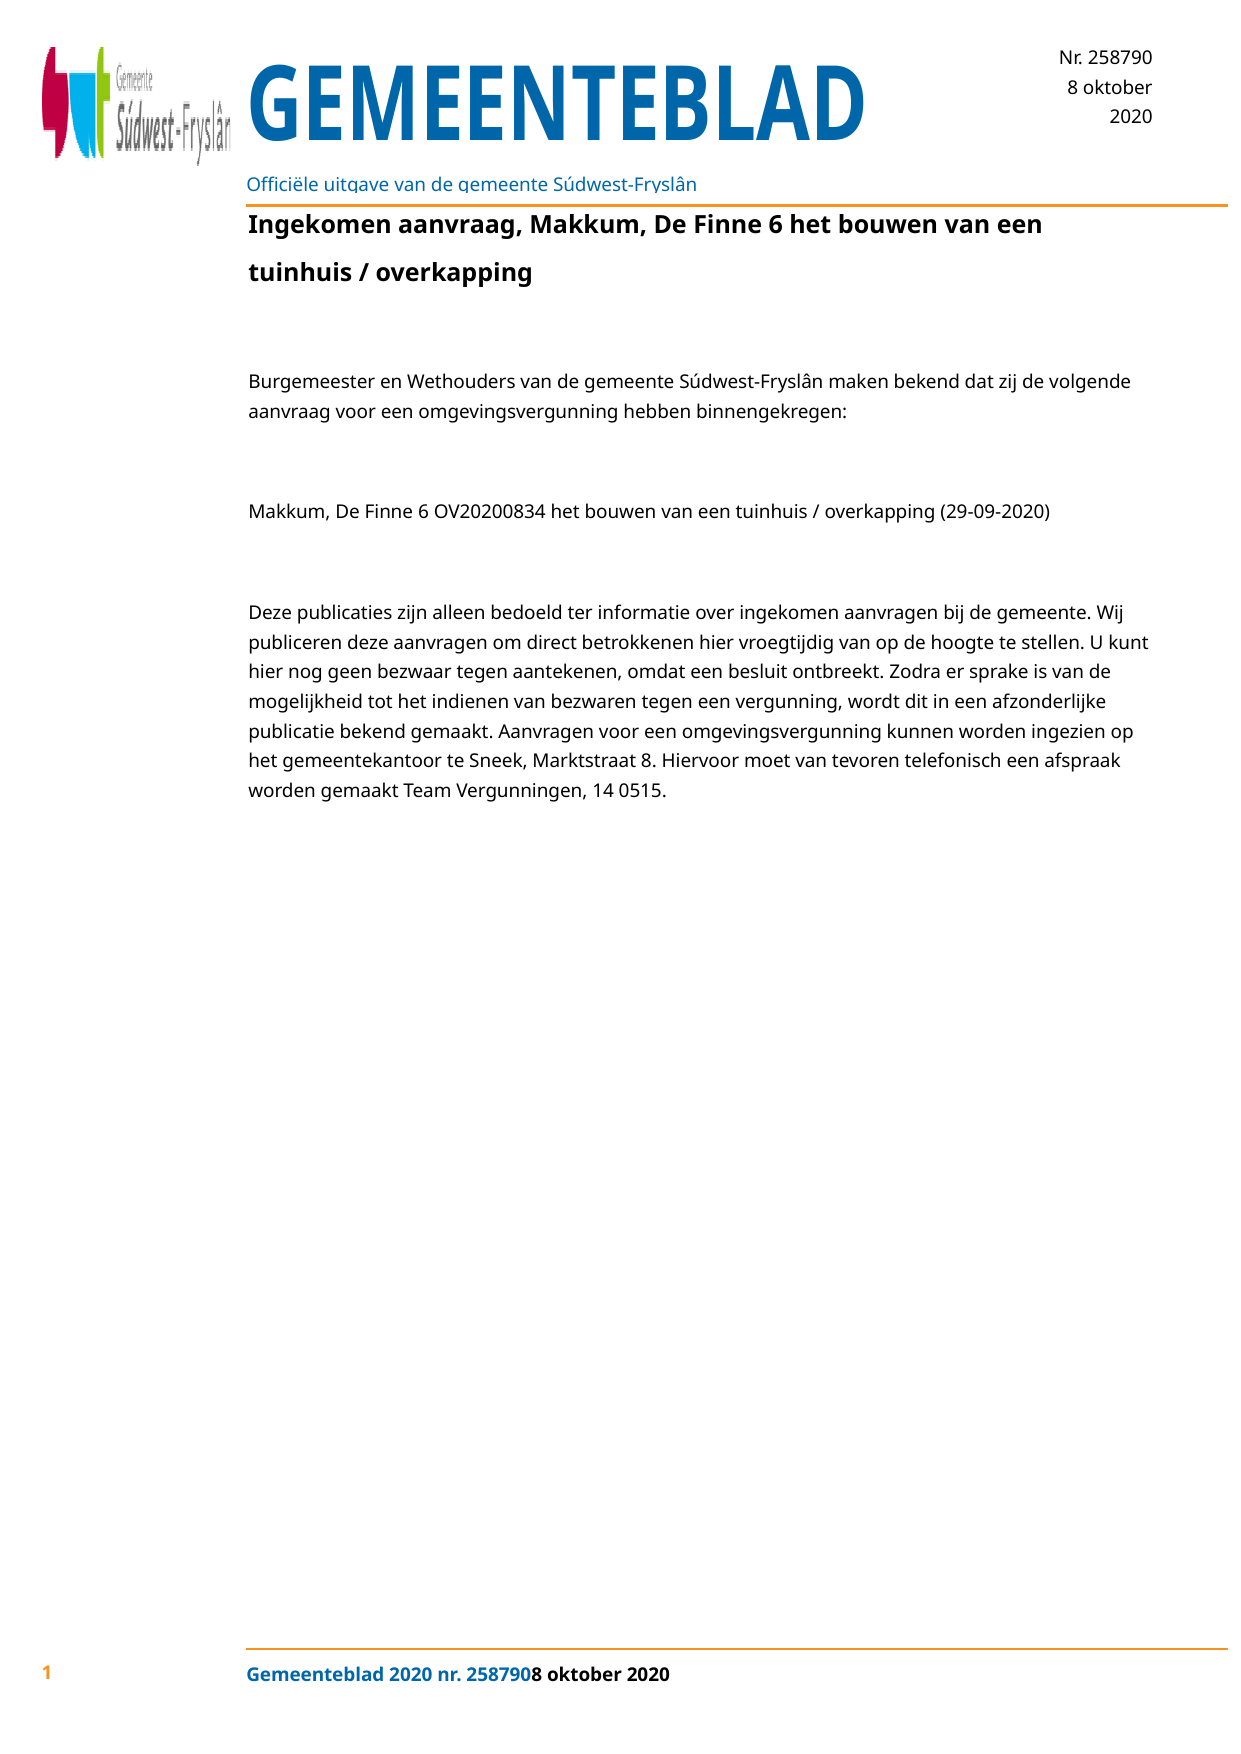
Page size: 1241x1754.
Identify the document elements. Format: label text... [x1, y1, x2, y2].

text Deze publicaties zijn alleen bedoeld ter informatie over ingekomen aanvragen bij de gemeente. Wij publiceren deze aanvragen om direct betrokkenen hier vroegtijdig van op de hoogte te stellen. U kunt hier nog geen bezwaar tegen aantekenen, omdat een besluit ontbreekt. Zodra er sprake is van de mogelijkheid tot het indienen van bezwaren tegen een vergunning, wordt dit in een afzonderlijke publicatie bekend gemaakt. Aanvragen voor een omgevingsvergunning kunnen worden ingezien op het gemeentekantoor te Sneek, Marktstraat 8. Hiervoor moet van tevoren telefonisch een afspraak worden gemaakt Team Vergunningen, 14 0515. [248, 599, 1152, 803]
text Makkum, De Finne 6 OV20200834 het bouwen van een tuinhuis / overkapping (29-09-2020) [248, 499, 1152, 524]
picture [41, 47, 231, 172]
text Burgemeester en Wethouders van de gemeente Súdwest-Fryslân maken bekend dat zij de volgende aanvraag voor een omgevingsvergunning hebben binnengekregen: [248, 368, 1152, 424]
text Ingekomen aanvraag, Makkum, De Finne 6 het bouwen van een tuinhuis / overkapping [248, 207, 1152, 288]
